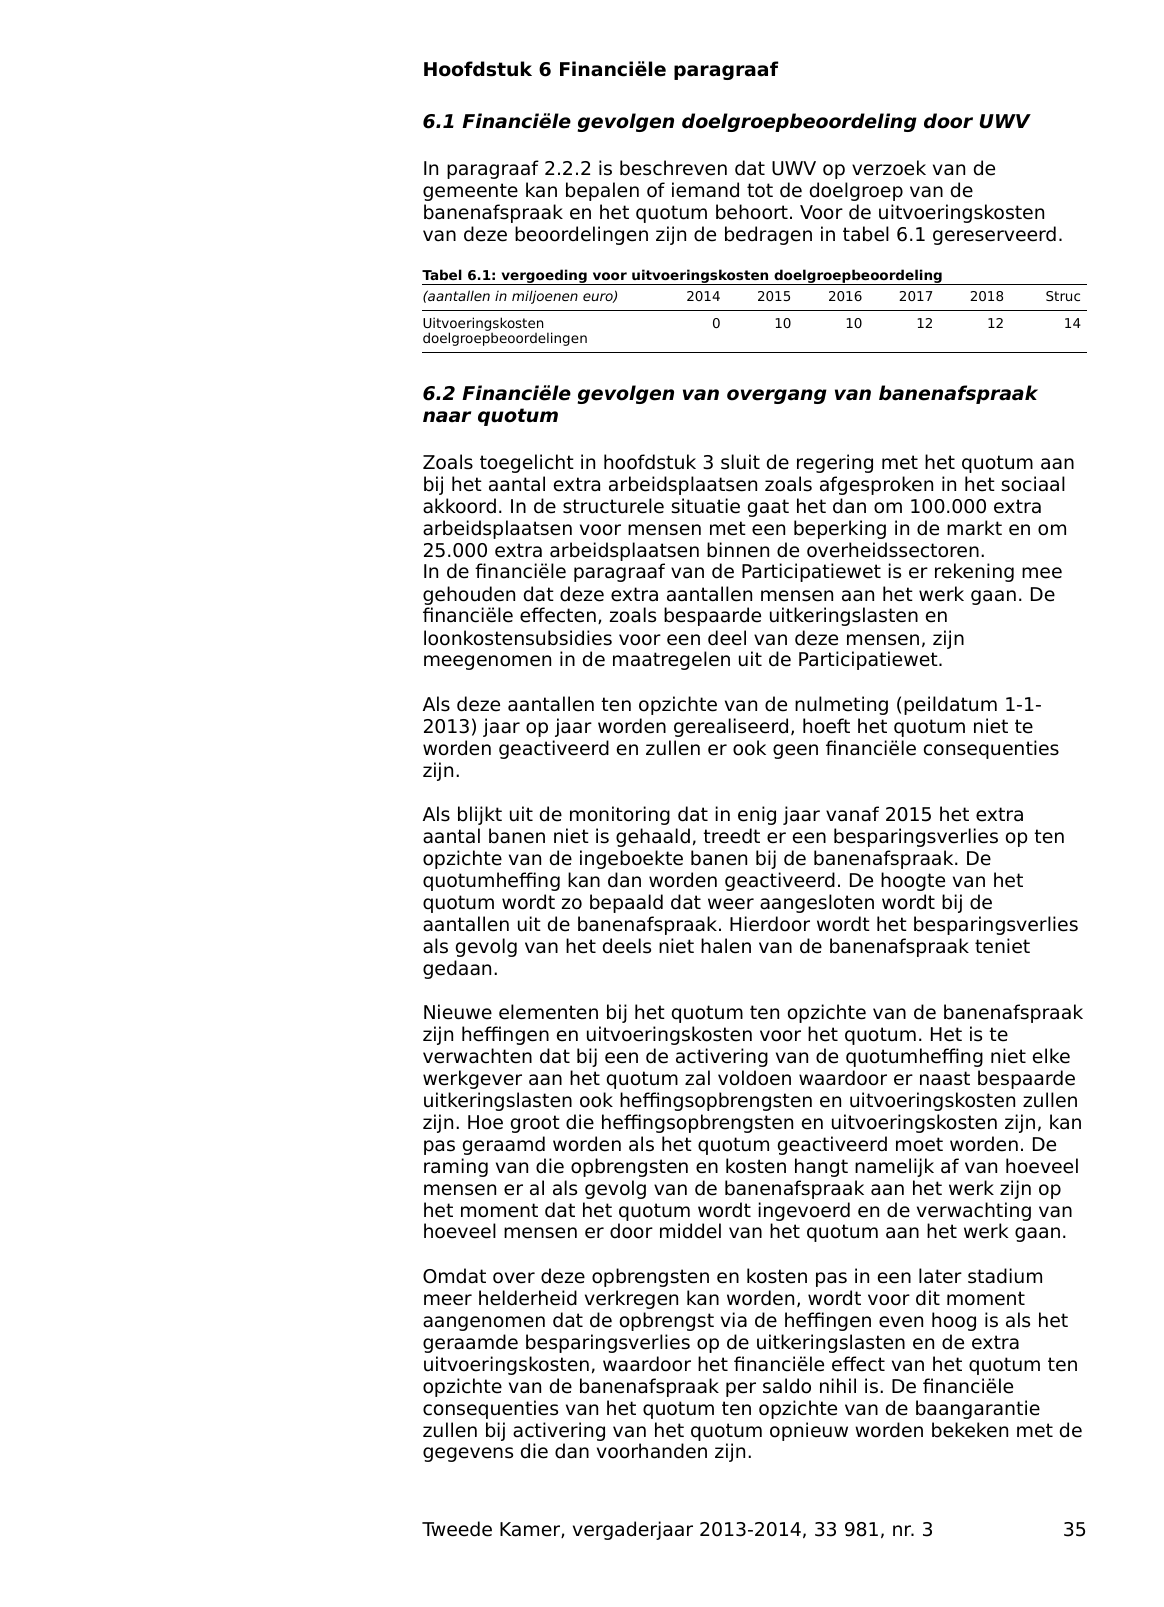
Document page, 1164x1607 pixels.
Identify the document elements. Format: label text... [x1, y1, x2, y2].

table_cell 2017 [868, 285, 939, 310]
text Nieuwe elementen bij het quotum ten opzichte van de banenafspraak zijn heffingen en uitvoeringskosten voor het quotum. Het is te verwachten dat bij een de activering van de quotumheffing niet elke werkgever aan het quotum zal voldoen waardoor er naast bespaarde uitkeringslasten ook heffingsopbrengsten en uitvoeringskosten zullen zijn. Hoe groot die heffingsopbrengsten en uitvoeringskosten zijn, kan pas geraamd worden als het quotum geactiveerd moet worden. De raming van die opbrengsten en kosten hangt namelijk af van hoeveel mensen er al als gevolg van de banenafspraak aan het werk zijn op het moment dat het quotum wordt ingevoerd en de verwachting van hoeveel mensen er door middel van het quotum aan het werk gaan. [422, 1002, 1087, 1243]
table_cell 2015 [726, 285, 797, 310]
text In de financiële paragraaf van de Participatiewet is er rekening mee gehouden dat deze extra aantallen mensen aan het werk gaan. De financiële effecten, zoals bespaarde uitkeringslasten en loonkostensubsidies voor een deel van deze mensen, zijn meegenomen in de maatregelen uit de Participatiewet. [422, 561, 1087, 671]
text Als blijkt uit de monitoring dat in enig jaar vanaf 2015 het extra aantal banen niet is gehaald, treedt er een besparingsverlies op ten opzichte van de ingeboekte banen bij de banenafspraak. De quotumheffing kan dan worden geactiveerd. De hoogte van het quotum wordt zo bepaald dat weer aangesloten wordt bij de aantallen uit de banenafspraak. Hierdoor wordt het besparingsverlies als gevolg van het deels niet halen van de banenafspraak teniet gedaan. [422, 804, 1087, 979]
subtitle 6.1 Financiële gevolgen doelgroepbeoordeling door UWV [422, 111, 1087, 133]
table_cell (aantallen in miljoenen euro) [422, 285, 656, 310]
subtitle Hoofdstuk 6 Financiële paragraaf [422, 59, 1087, 81]
table_cell Struc [1010, 285, 1087, 310]
table_cell 10 [797, 311, 868, 352]
table_cell 2018 [939, 285, 1010, 310]
table_cell 0 [656, 311, 726, 352]
table_cell 2014 [656, 285, 726, 310]
text In paragraaf 2.2.2 is beschreven dat UWV op verzoek van de gemeente kan bepalen of iemand tot de doelgroep van de banenafspraak en het quotum behoort. Voor de uitvoeringskosten van deze beoordelingen zijn de bedragen in tabel 6.1 gereserveerd. [422, 158, 1087, 246]
text Als deze aantallen ten opzichte van de nulmeting (peildatum 1-1-2013) jaar op jaar worden gerealiseerd, hoeft het quotum niet te worden geactiveerd en zullen er ook geen financiële consequenties zijn. [422, 693, 1087, 781]
subtitle 6.2 Financiële gevolgen van overgang van banenafspraak naar quotum [422, 383, 1087, 427]
table_cell 12 [868, 311, 939, 352]
table_cell 2016 [797, 285, 868, 310]
text Zoals toegelicht in hoofdstuk 3 sluit de regering met het quotum aan bij het aantal extra arbeidsplaatsen zoals afgesproken in het sociaal akkoord. In de structurele situatie gaat het dan om 100.000 extra arbeidsplaatsen voor mensen met een beperking in de markt en om 25.000 extra arbeidsplaatsen binnen de overheidssectoren. [422, 452, 1087, 561]
text Omdat over deze opbrengsten en kosten pas in een later stadium meer helderheid verkregen kan worden, wordt voor dit moment aangenomen dat de opbrengst via de heffingen even hoog is als het geraamde besparingsverlies op de uitkeringslasten en de extra uitvoeringskosten, waardoor het financiële effect van het quotum ten opzichte van de banenafspraak per saldo nihil is. De financiële consequenties van het quotum ten opzichte van de baangarantie zullen bij activering van het quotum opnieuw worden bekeken met de gegevens die dan voorhanden zijn. [422, 1266, 1087, 1463]
table_cell 14 [1010, 311, 1087, 352]
table_cell Uitvoeringskosten doelgroepbeoordelingen [422, 311, 656, 352]
table_header Tabel 6.1: vergoeding voor uitvoeringskosten doelgroepbeoordeling [422, 268, 1087, 283]
table_cell 12 [939, 311, 1010, 352]
table_cell 10 [726, 311, 797, 352]
